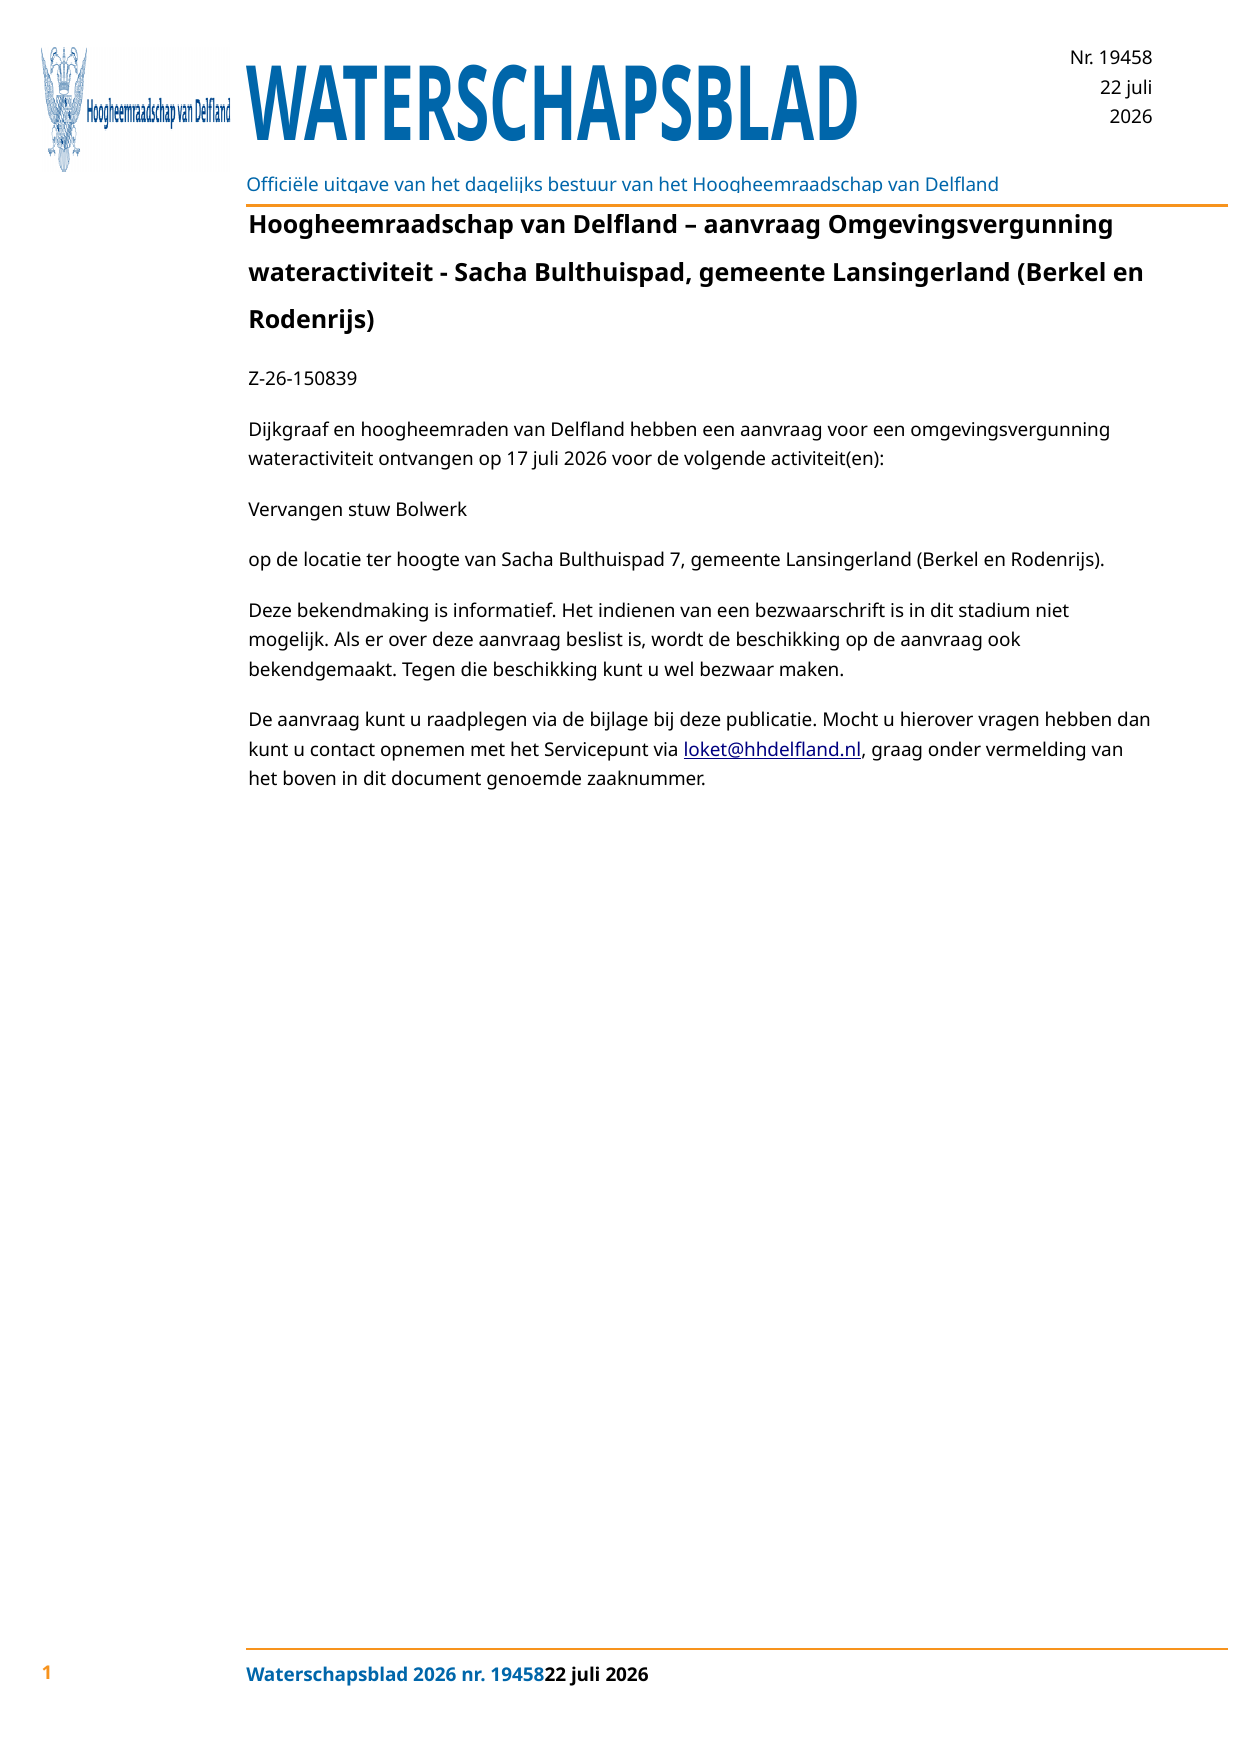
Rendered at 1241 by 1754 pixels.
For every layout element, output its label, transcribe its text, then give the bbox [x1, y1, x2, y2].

text Z-26-150839 [248, 366, 1152, 391]
text Dijkgraaf en hoogheemraden van Delfland hebben een aanvraag voor een omgevingsvergunning wateractiviteit ontvangen op 17 juli 2026 voor de volgende activiteit(en): [248, 416, 1152, 471]
text Deze bekendmaking is informatief. Het indienen van een bezwaarschrift is in dit stadium niet mogelijk. Als er over deze aanvraag beslist is, wordt de beschikking op de aanvraag ook bekendgemaakt. Tegen die beschikking kunt u wel bezwaar maken. [248, 597, 1152, 682]
picture [41, 47, 231, 172]
text Hoogheemraadschap van Delfland – aanvraag Omgevingsvergunning wateractiviteit - Sacha Bulthuispad, gemeente Lansingerland (Berkel en Rodenrijs) [248, 207, 1152, 336]
text Vervangen stuw Bolwerk [248, 496, 1152, 522]
text De aanvraag kunt u raadplegen via de bijlage bij deze publicatie. Mocht u hierover vragen hebben dan kunt u contact opnemen met het Servicepunt via loket@hhdelfland.nl, graag onder vermelding van het boven in dit document genoemde zaaknummer. [248, 706, 1152, 791]
text op de locatie ter hoogte van Sacha Bulthuispad 7, gemeente Lansingerland (Berkel en Rodenrijs). [248, 546, 1152, 572]
